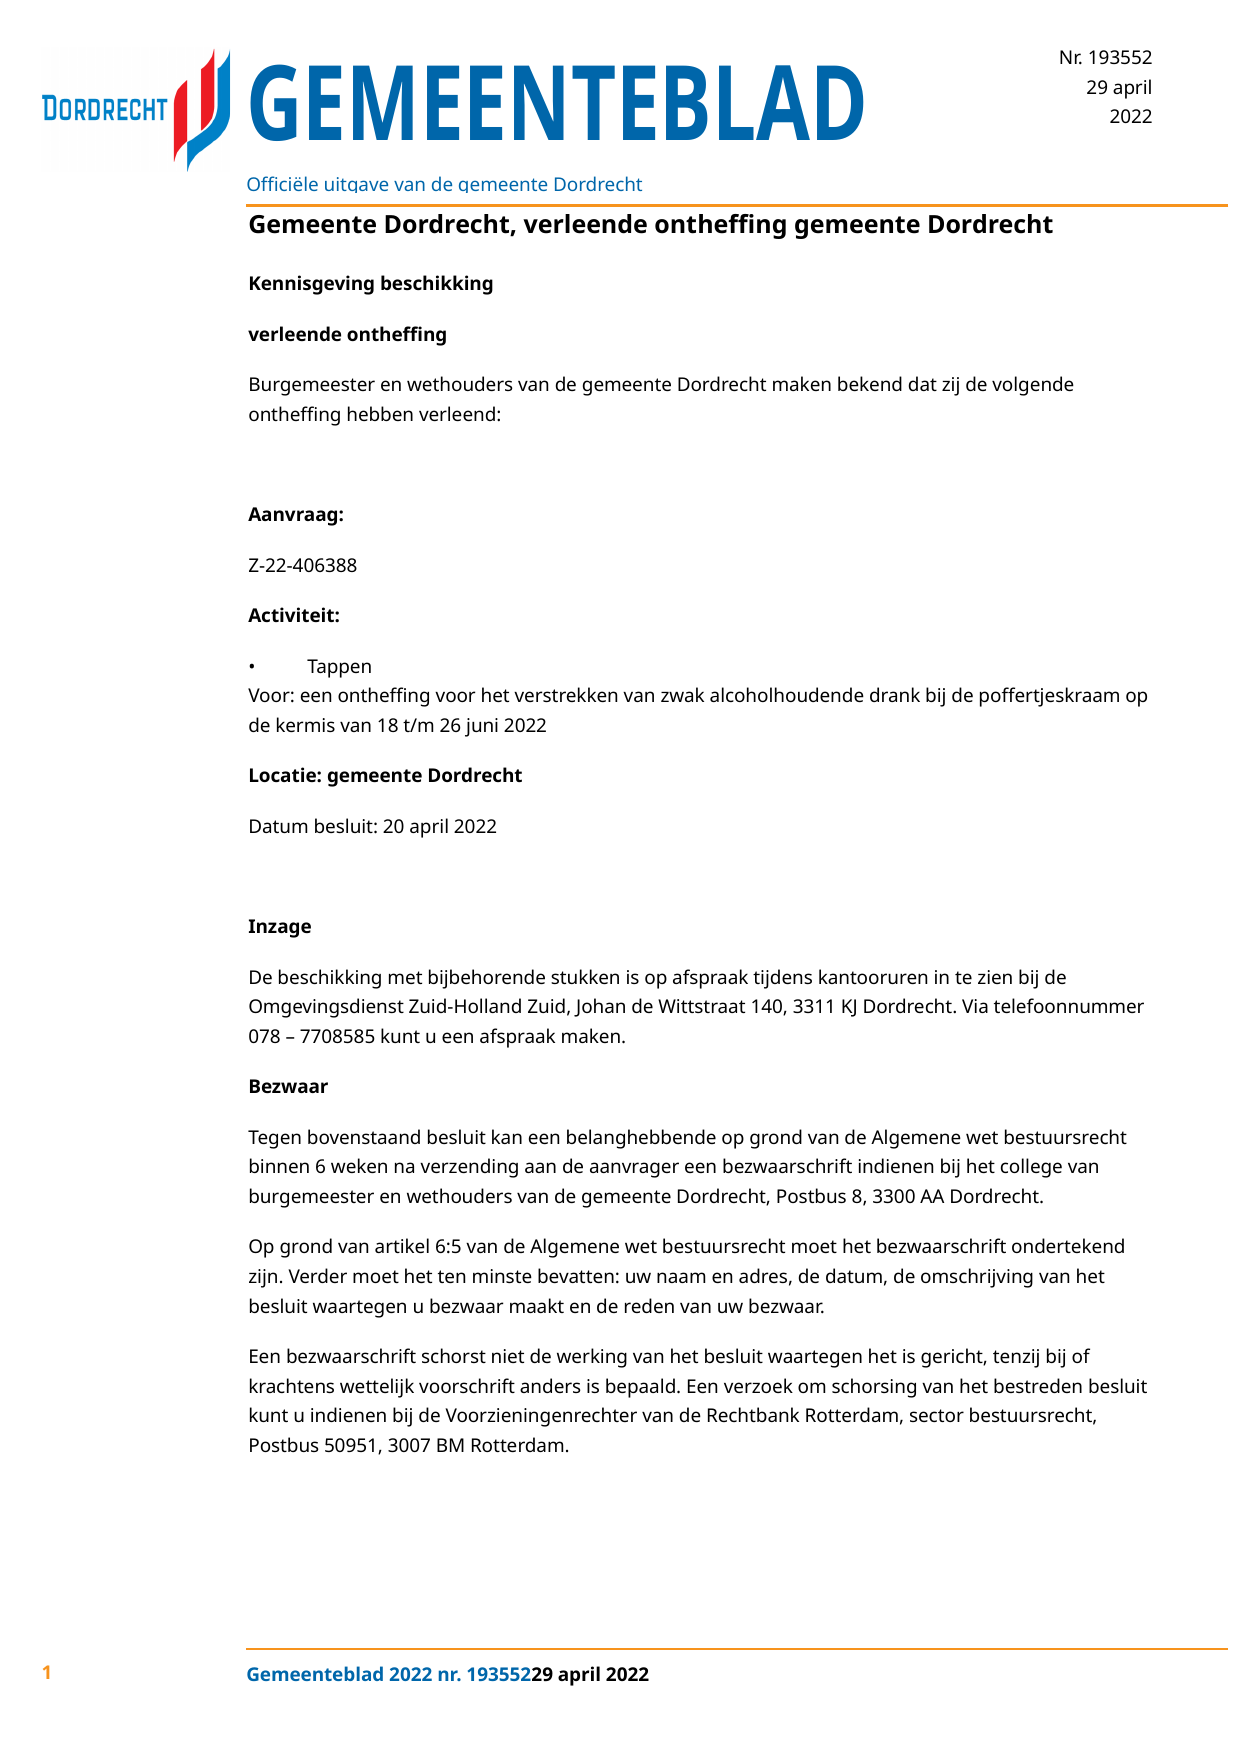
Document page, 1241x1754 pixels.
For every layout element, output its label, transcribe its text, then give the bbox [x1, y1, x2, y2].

text Kennisgeving beschikking [248, 270, 1152, 296]
text De beschikking met bijbehorende stukken is op afspraak tijdens kantooruren in te zien bij de Omgevingsdienst Zuid-Holland Zuid, Johan de Wittstraat 140, 3311 KJ Dordrecht. Via telefoonnummer 078 – 7708585 kunt u een afspraak maken. [248, 964, 1152, 1049]
text Tegen bovenstaand besluit kan een belanghebbende op grond van de Algemene wet bestuursrecht binnen 6 weken na verzending aan de aanvrager een bezwaarschrift indienen bij het college van burgemeester en wethouders van de gemeente Dordrecht, Postbus 8, 3300 AA Dordrecht. [248, 1124, 1152, 1209]
text Een bezwaarschrift schorst niet de werking van het besluit waartegen het is gericht, tenzij bij of krachtens wettelijk voorschrift anders is bepaald. Een verzoek om schorsing van het bestreden besluit kunt u indienen bij de Voorzieningenrechter van de Rechtbank Rotterdam, sector bestuursrecht, Postbus 50951, 3007 BM Rotterdam. [248, 1343, 1152, 1458]
text Op grond van artikel 6:5 van de Algemene wet bestuursrecht moet het bezwaarschrift ondertekend zijn. Verder moet het ten minste bevatten: uw naam en adres, de datum, de omschrijving van het besluit waartegen u bezwaar maakt en de reden van uw bezwaar. [248, 1234, 1152, 1318]
text Gemeente Dordrecht, verleende ontheffing gemeente Dordrecht [248, 207, 1152, 241]
text Inzage [248, 914, 1152, 939]
text Voor: een ontheffing voor het verstrekken van zwak alcoholhoudende drank bij de poffertjeskraam op de kermis van 18 t/m 26 juni 2022 [248, 682, 1152, 738]
text Z-22-406388 [248, 552, 1152, 578]
text Locatie: gemeente Dordrecht [248, 762, 1152, 788]
picture [41, 47, 231, 172]
text Activiteit: [248, 602, 1152, 628]
text Bezwaar [248, 1074, 1152, 1099]
text Aanvraag: [248, 502, 1152, 527]
text Datum besluit: 20 april 2022 [248, 813, 1152, 838]
text verleende ontheffing [248, 321, 1152, 346]
list Tappen [248, 653, 1152, 678]
text Burgemeester en wethouders van de gemeente Dordrecht maken bekend dat zij de volgende ontheffing hebben verleend: [248, 371, 1152, 426]
